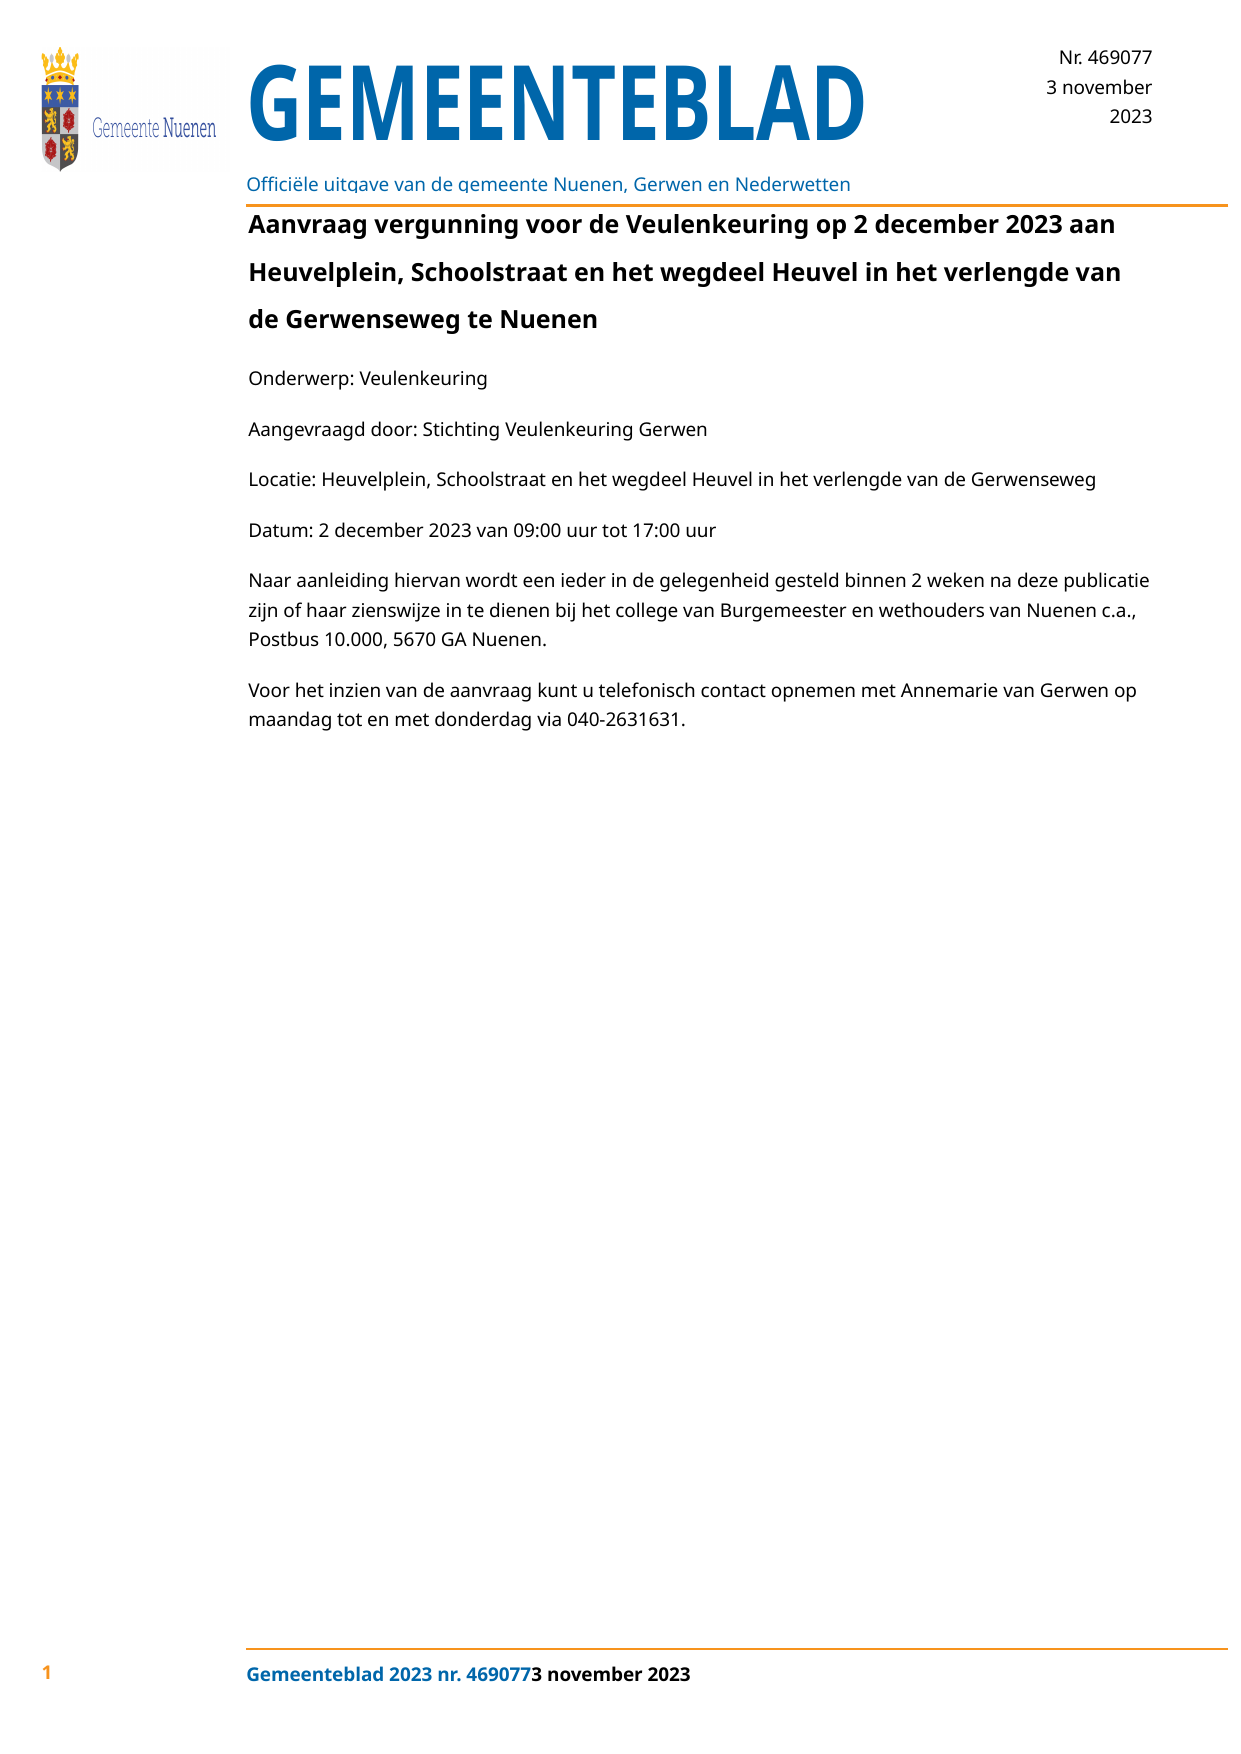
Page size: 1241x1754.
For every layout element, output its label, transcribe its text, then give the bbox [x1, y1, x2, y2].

text Aangevraagd door: Stichting Veulenkeuring Gerwen [248, 416, 1152, 442]
text Locatie: Heuvelplein, Schoolstraat en het wegdeel Heuvel in het verlengde van de Gerwenseweg [248, 466, 1152, 492]
text Voor het inzien van de aanvraag kunt u telefonisch contact opnemen met Annemarie van Gerwen op maandag tot en met donderdag via 040-2631631. [248, 677, 1152, 732]
text Aanvraag vergunning voor de Veulenkeuring op 2 december 2023 aan Heuvelplein, Schoolstraat en het wegdeel Heuvel in het verlengde van de Gerwenseweg te Nuenen [248, 207, 1152, 336]
text Onderwerp: Veulenkeuring [248, 366, 1152, 391]
picture [41, 47, 231, 172]
text Naar aanleiding hiervan wordt een ieder in de gelegenheid gesteld binnen 2 weken na deze publicatie zijn of haar zienswijze in te dienen bij het college van Burgemeester en wethouders van Nuenen c.a., Postbus 10.000, 5670 GA Nuenen. [248, 567, 1152, 652]
text Datum: 2 december 2023 van 09:00 uur tot 17:00 uur [248, 517, 1152, 542]
